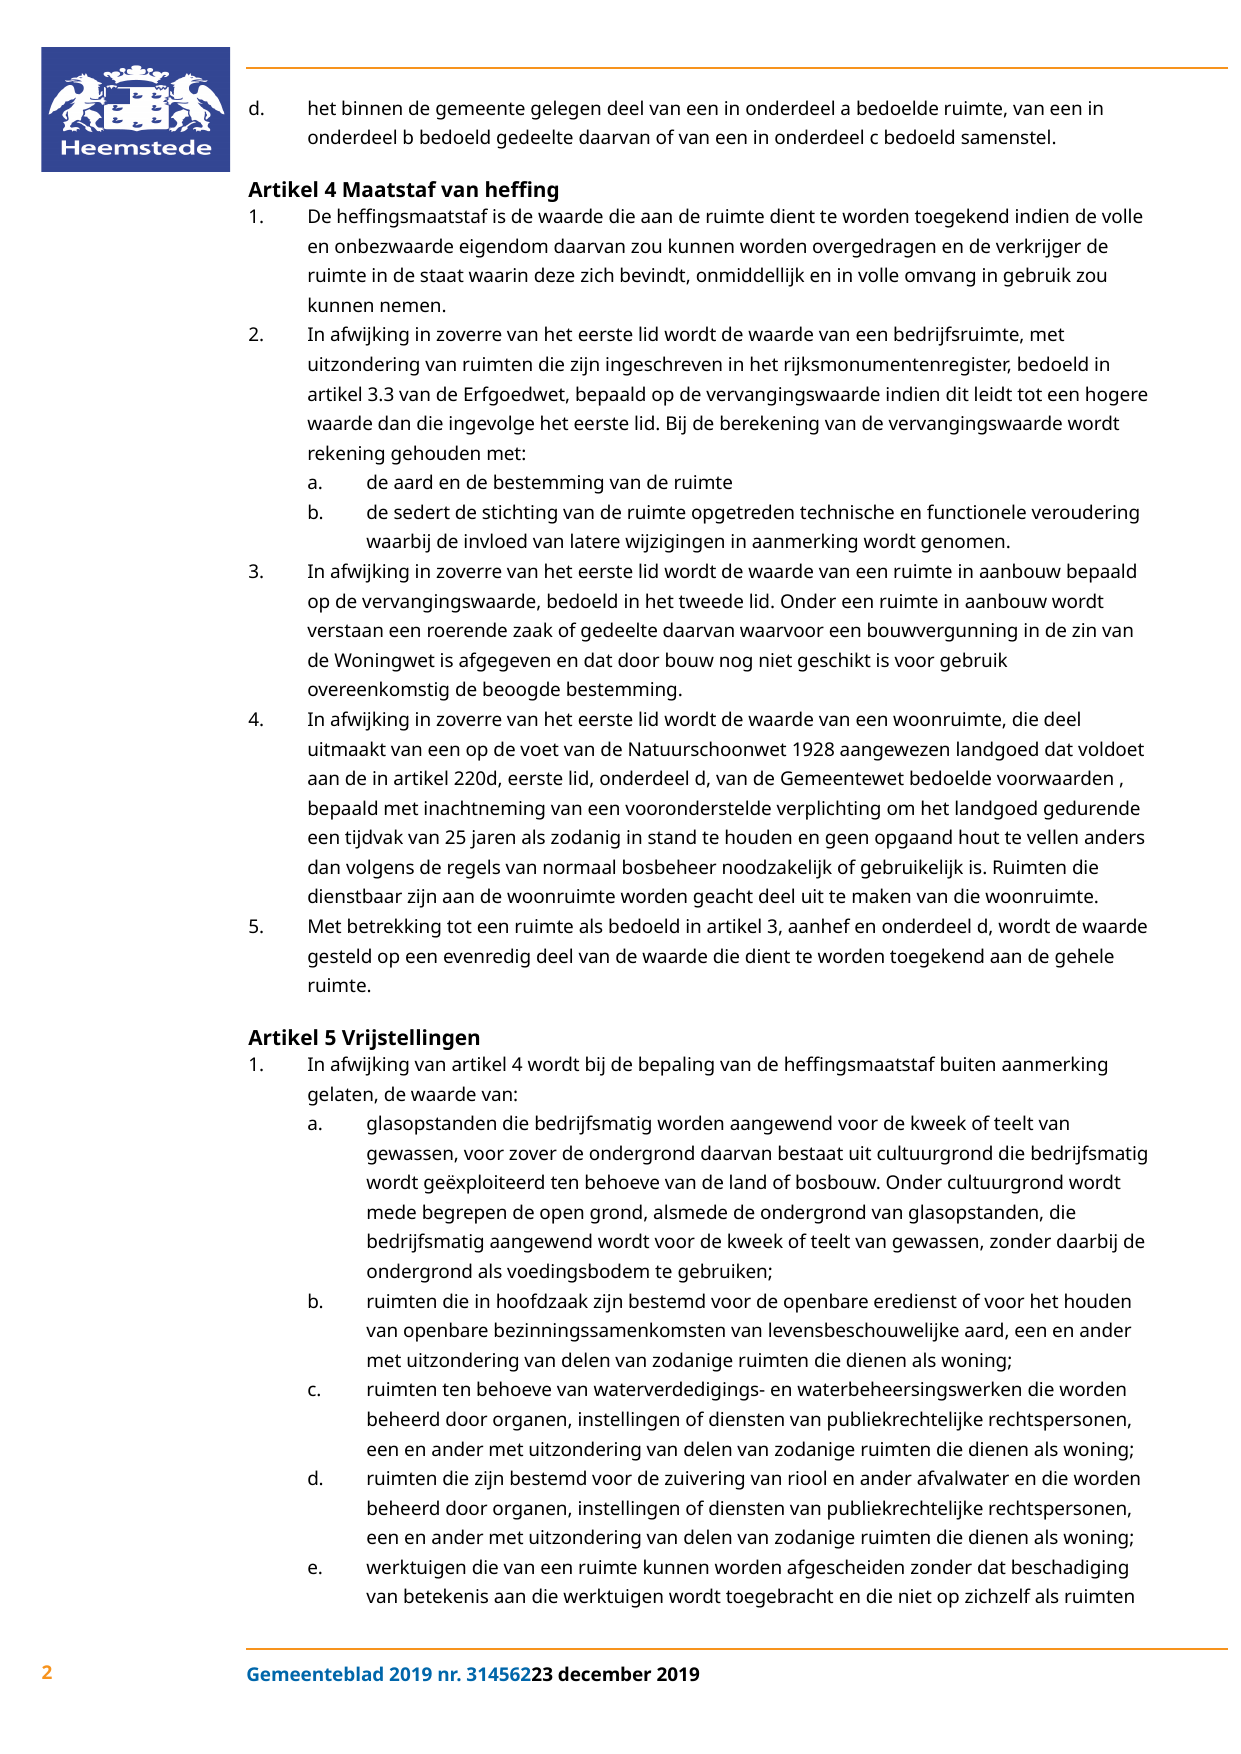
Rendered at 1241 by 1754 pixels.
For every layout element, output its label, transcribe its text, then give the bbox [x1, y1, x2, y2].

list werktuigen die van een ruimte kunnen worden afgescheiden zonder dat beschadiging van betekenis aan die werktuigen wordt toegebracht en die niet op zichzelf als ruimten [307, 1554, 1152, 1609]
list de aard en de bestemming van de ruimte [307, 469, 1152, 495]
list In afwijking in zoverre van het eerste lid wordt de waarde van een woonruimte, die deel uitmaakt van een op de voet van de Natuurschoonwet 1928 aangewezen landgoed dat voldoet aan de in artikel 220d, eerste lid, onderdeel d, van de Gemeentewet bedoelde voorwaarden , bepaald met inachtneming van een vooronderstelde verplichting om het landgoed gedurende een tijdvak van 25 jaren als zodanig in stand te houden en geen opgaand hout te vellen anders dan volgens de regels van normaal bosbeheer noodzakelijk of gebruikelijk is. Ruimten die dienstbaar zijn aan de woonruimte worden geacht deel uit te maken van die woonruimte. [248, 706, 1152, 909]
text Artikel 4 Maatstaf van heffing [248, 175, 1152, 203]
text Artikel 5 Vrijstellingen [248, 1023, 1152, 1051]
list ruimten ten behoeve van waterverdedigings- en waterbeheersingswerken die worden beheerd door organen, instellingen of diensten van publiekrechtelijke rechtspersonen, een en ander met uitzondering van delen van zodanige ruimten die dienen als woning; [307, 1377, 1152, 1462]
list het binnen de gemeente gelegen deel van een in onderdeel a bedoelde ruimte, van een in onderdeel b bedoeld gedeelte daarvan of van een in onderdeel c bedoeld samenstel. [248, 95, 1152, 150]
list ruimten die zijn bestemd voor de zuivering van riool en ander afvalwater en die worden beheerd door organen, instellingen of diensten van publiekrechtelijke rechtspersonen, een en ander met uitzondering van delen van zodanige ruimten die dienen als woning; [307, 1465, 1152, 1550]
list In afwijking in zoverre van het eerste lid wordt de waarde van een bedrijfsruimte, met uitzondering van ruimten die zijn ingeschreven in het rijksmonumentenregister, bedoeld in artikel 3.3 van de Erfgoedwet, bepaald op de vervangingswaarde indien dit leidt tot een hogere waarde dan die ingevolge het eerste lid. Bij de berekening van de vervangingswaarde wordt rekening gehouden met: [248, 322, 1152, 466]
list In afwijking in zoverre van het eerste lid wordt de waarde van een ruimte in aanbouw bepaald op de vervangingswaarde, bedoeld in het tweede lid. Onder een ruimte in aanbouw wordt verstaan een roerende zaak of gedeelte daarvan waarvoor een bouwvergunning in de zin van de Woningwet is afgegeven en dat door bouw nog niet geschikt is voor gebruik overeenkomstig de beoogde bestemming. [248, 558, 1152, 702]
list In afwijking van artikel 4 wordt bij de bepaling van de heffingsmaatstaf buiten aanmerking gelaten, de waarde van: [248, 1051, 1152, 1107]
list glasopstanden die bedrijfsmatig worden aangewend voor de kweek of teelt van gewassen, voor zover de ondergrond daarvan bestaat uit cultuurgrond die bedrijfsmatig wordt geëxploiteerd ten behoeve van de land of bosbouw. Onder cultuurgrond wordt mede begrepen de open grond, alsmede de ondergrond van glasopstanden, die bedrijfsmatig aangewend wordt voor de kweek of teelt van gewassen, zonder daarbij de ondergrond als voedingsbodem te gebruiken; [307, 1110, 1152, 1284]
picture [41, 47, 231, 172]
list ruimten die in hoofdzaak zijn bestemd voor de openbare eredienst of voor het houden van openbare bezinningssamenkomsten van levensbeschouwelijke aard, een en ander met uitzondering van delen van zodanige ruimten die dienen als woning; [307, 1288, 1152, 1373]
list de sedert de stichting van de ruimte opgetreden technische en functionele veroudering waarbij de invloed van latere wijzigingen in aanmerking wordt genomen. [307, 499, 1152, 554]
list De heffingsmaatstaf is de waarde die aan de ruimte dient te worden toegekend indien de volle en onbezwaarde eigendom daarvan zou kunnen worden overgedragen en de verkrijger de ruimte in de staat waarin deze zich bevindt, onmiddellijk en in volle omvang in gebruik zou kunnen nemen. [248, 203, 1152, 318]
list Met betrekking tot een ruimte als bedoeld in artikel 3, aanhef en onderdeel d, wordt de waarde gesteld op een evenredig deel van de waarde die dient te worden toegekend aan de gehele ruimte. [248, 913, 1152, 998]
